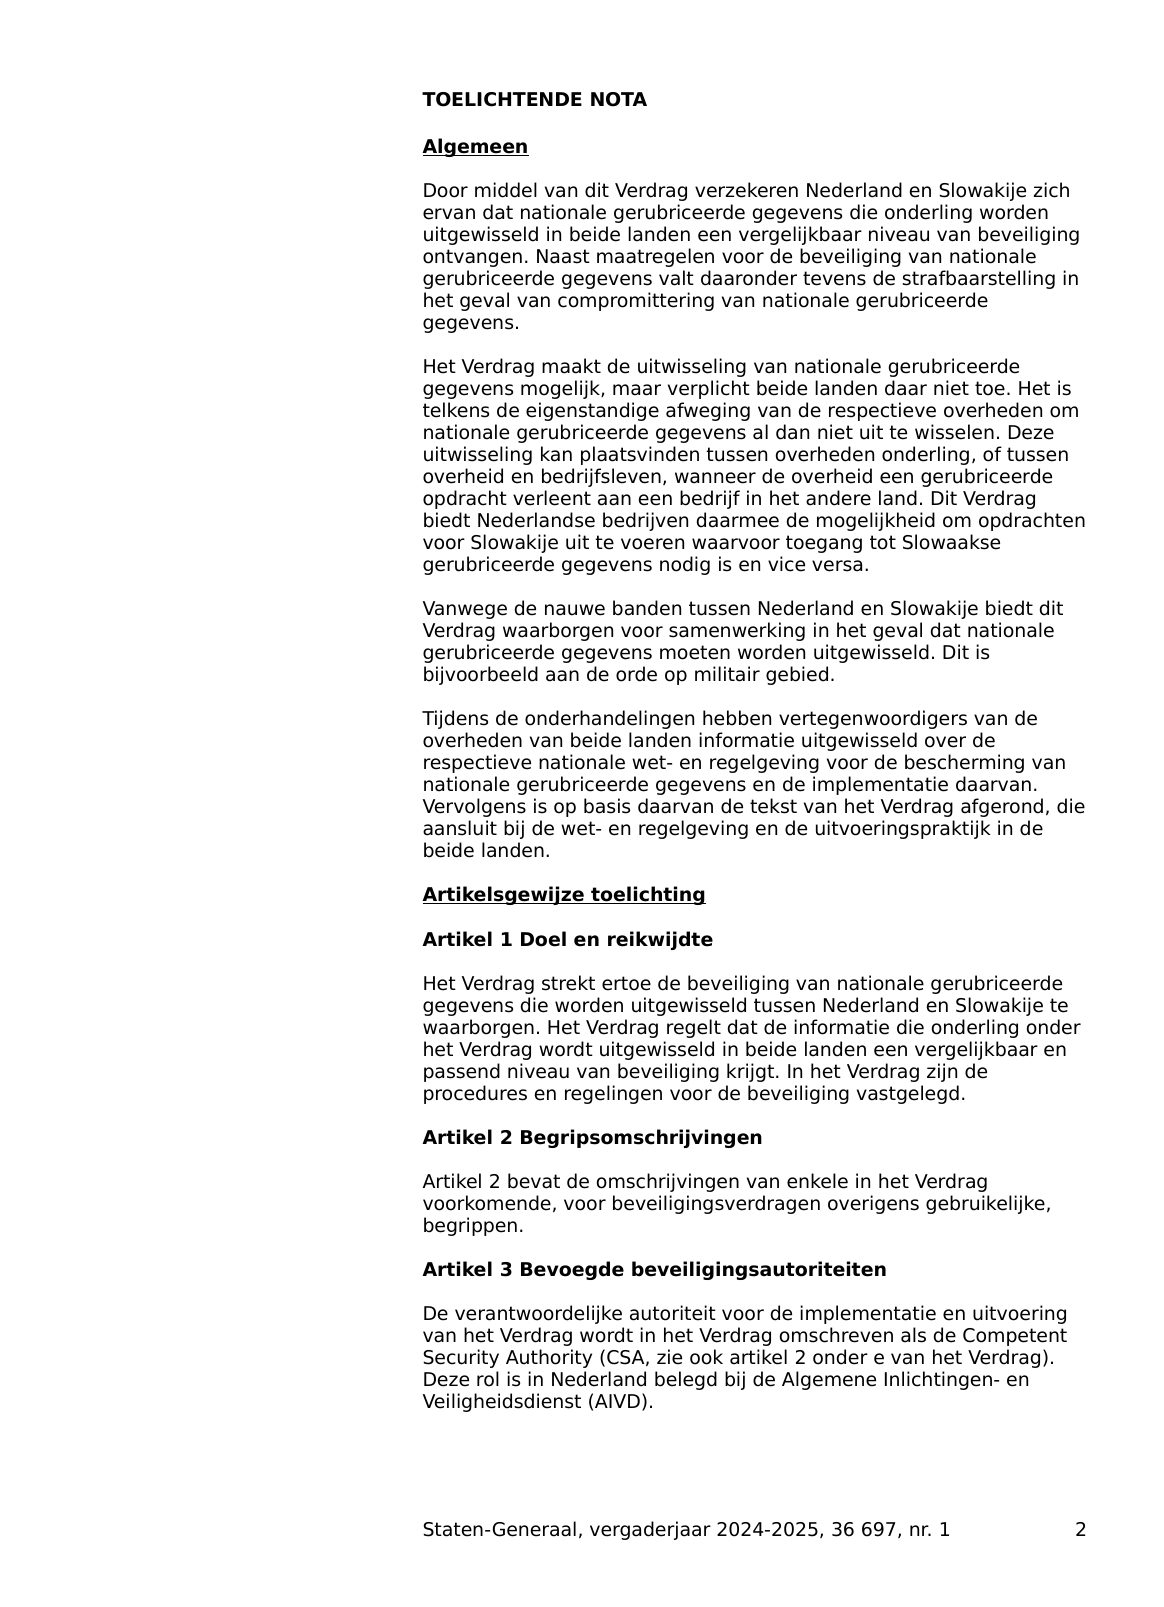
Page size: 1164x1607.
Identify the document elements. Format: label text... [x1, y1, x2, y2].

subtitle Artikel 3 Bevoegde beveiligingsautoriteiten [422, 1259, 1087, 1281]
text Door middel van dit Verdrag verzekeren Nederland en Slowakije zich ervan dat nationale gerubriceerde gegevens die onderling worden uitgewisseld in beide landen een vergelijkbaar niveau van beveiliging ontvangen. Naast maatregelen voor de beveiliging van nationale gerubriceerde gegevens valt daaronder tevens de strafbaarstelling in het geval van compromittering van nationale gerubriceerde gegevens. [422, 180, 1087, 334]
text Vanwege de nauwe banden tussen Nederland en Slowakije biedt dit Verdrag waarborgen voor samenwerking in het geval dat nationale gerubriceerde gegevens moeten worden uitgewisseld. Dit is bijvoorbeeld aan de orde op militair gebied. [422, 598, 1087, 686]
text Het Verdrag maakt de uitwisseling van nationale gerubriceerde gegevens mogelijk, maar verplicht beide landen daar niet toe. Het is telkens de eigenstandige afweging van de respectieve overheden om nationale gerubriceerde gegevens al dan niet uit te wisselen. Deze uitwisseling kan plaatsvinden tussen overheden onderling, of tussen overheid en bedrijfsleven, wanneer de overheid een gerubriceerde opdracht verleent aan een bedrijf in het andere land. Dit Verdrag biedt Nederlandse bedrijven daarmee de mogelijkheid om opdrachten voor Slowakije uit te voeren waarvoor toegang tot Slowaakse gerubriceerde gegevens nodig is en vice versa. [422, 356, 1087, 576]
text De verantwoordelijke autoriteit voor de implementatie en uitvoering van het Verdrag wordt in het Verdrag omschreven als de Competent Security Authority (CSA, zie ook artikel 2 onder e van het Verdrag). Deze rol is in Nederland belegd bij de Algemene Inlichtingen- en Veiligheidsdienst (AIVD). [422, 1303, 1087, 1413]
subtitle Artikel 1 Doel en reikwijdte [422, 928, 1087, 951]
text Tijdens de onderhandelingen hebben vertegenwoordigers van de overheden van beide landen informatie uitgewisseld over de respectieve nationale wet- en regelgeving voor de bescherming van nationale gerubriceerde gegevens en de implementatie daarvan. Vervolgens is op basis daarvan de tekst van het Verdrag afgerond, die aansluit bij de wet- en regelgeving en de uitvoeringspraktijk in de beide landen. [422, 708, 1087, 862]
text Artikel 2 bevat de omschrijvingen van enkele in het Verdrag voorkomende, voor beveiligingsverdragen overigens gebruikelijke, begrippen. [422, 1171, 1087, 1237]
subtitle Algemeen [422, 136, 1087, 158]
text Het Verdrag strekt ertoe de beveiliging van nationale gerubriceerde gegevens die worden uitgewisseld tussen Nederland en Slowakije te waarborgen. Het Verdrag regelt dat de informatie die onderling onder het Verdrag wordt uitgewisseld in beide landen een vergelijkbaar en passend niveau van beveiliging krijgt. In het Verdrag zijn de procedures en regelingen voor de beveiliging vastgelegd. [422, 973, 1087, 1104]
subtitle Artikel 2 Begripsomschrijvingen [422, 1127, 1087, 1149]
subtitle Artikelsgewijze toelichting [422, 884, 1087, 906]
subtitle TOELICHTENDE NOTA [422, 89, 1087, 111]
